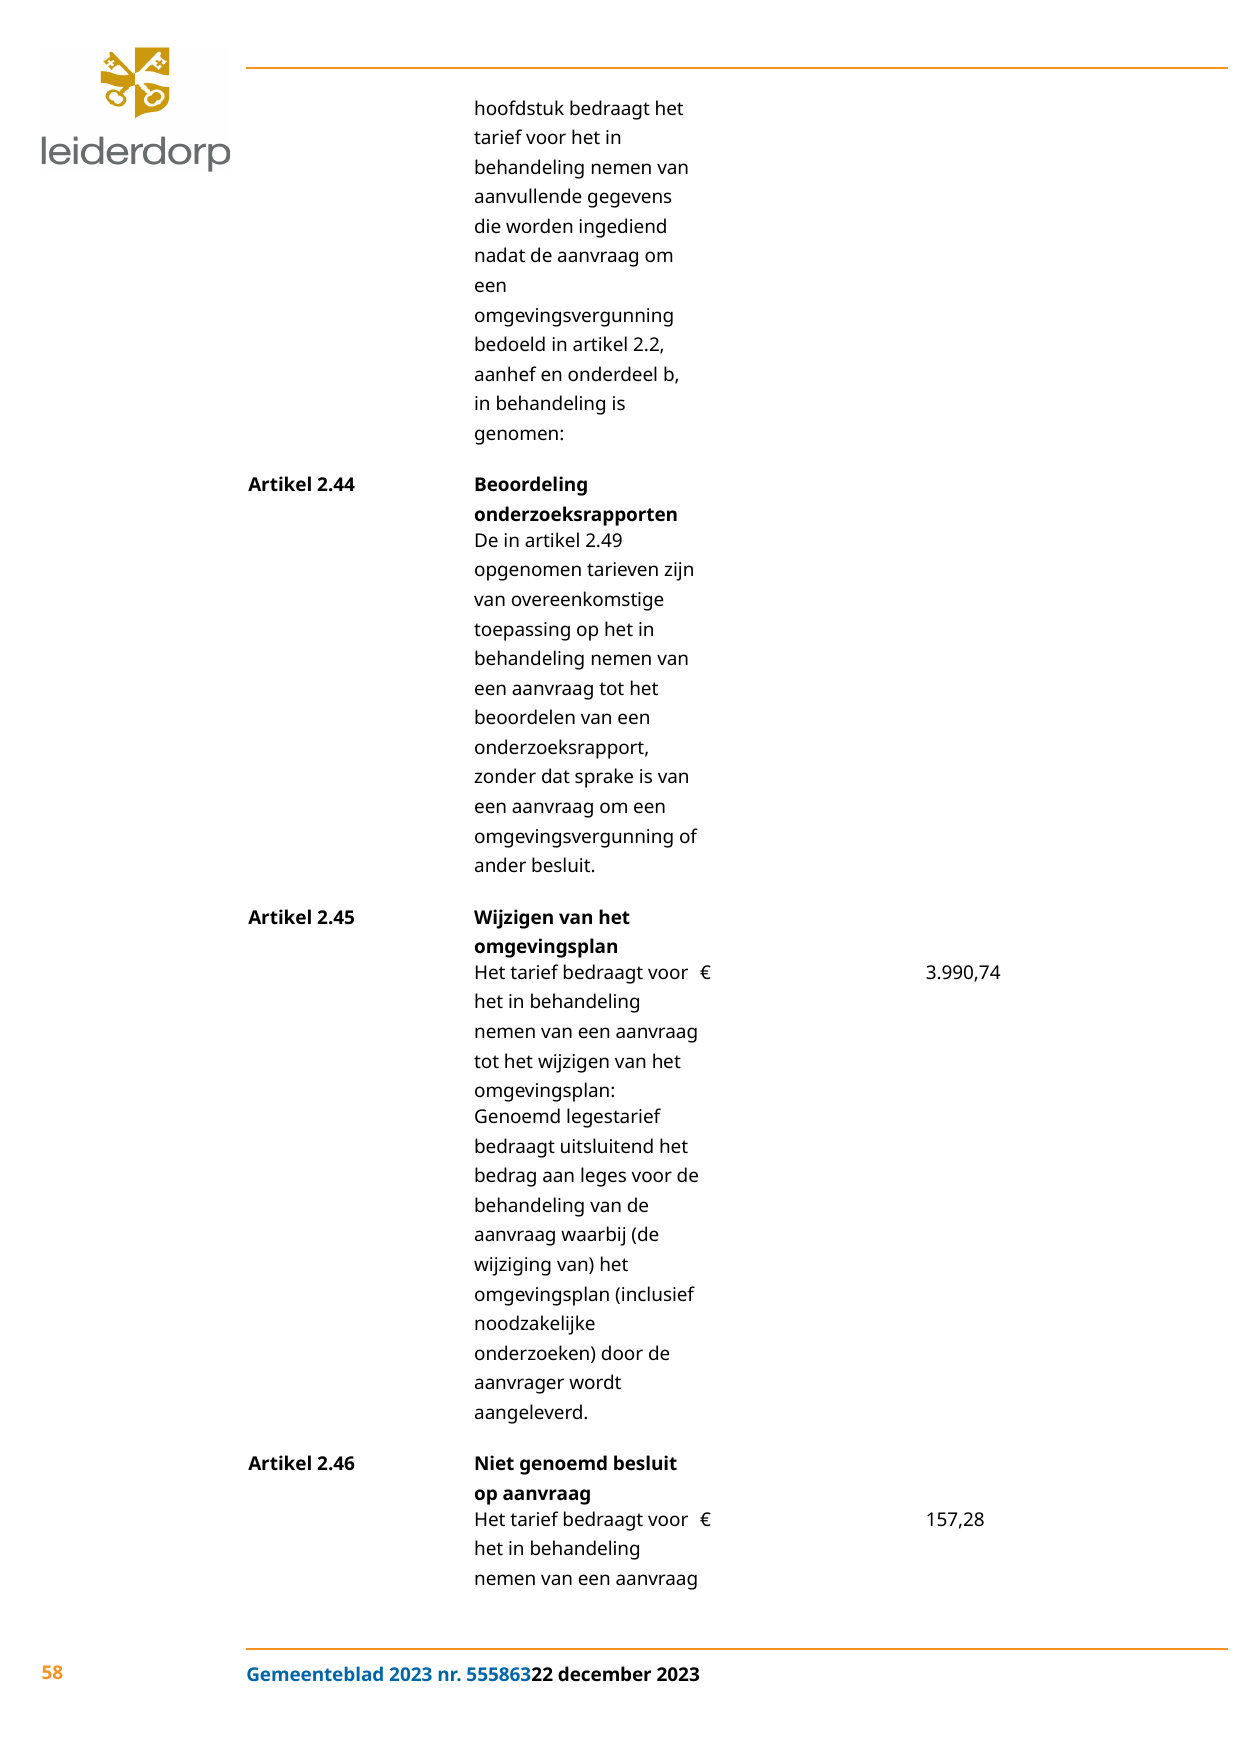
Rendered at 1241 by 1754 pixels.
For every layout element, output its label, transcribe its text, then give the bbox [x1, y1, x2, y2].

table_cell € [700, 1506, 926, 1591]
table_cell [926, 1103, 1152, 1425]
table_cell [248, 1103, 474, 1425]
table_cell Wijzigen van het omgevingsplan [474, 904, 700, 959]
table_cell [248, 446, 474, 472]
table_cell [926, 1425, 1152, 1451]
table_cell Beoordeling onderzoeksrapporten [474, 472, 700, 527]
picture [41, 47, 231, 172]
table_cell Artikel 2.46 [248, 1451, 474, 1506]
table_cell [474, 446, 700, 472]
table_cell [700, 878, 926, 904]
table_cell [926, 527, 1152, 878]
table_cell [926, 95, 1152, 446]
table_cell [926, 446, 1152, 472]
table_cell [248, 959, 474, 1103]
table_cell 3.990,74 [926, 959, 1152, 1103]
table_cell Het tarief bedraagt voor het in behandeling nemen van een aanvraag [474, 1506, 700, 1591]
table_cell [700, 446, 926, 472]
table_cell [926, 1451, 1152, 1506]
table_cell [926, 904, 1152, 959]
table_cell [700, 527, 926, 878]
table_cell Artikel 2.44 [248, 472, 474, 527]
table_cell Artikel 2.45 [248, 904, 474, 959]
table_cell [248, 527, 474, 878]
table_cell hoofdstuk bedraagt het tarief voor het in behandeling nemen van aanvullende gegevens die worden ingediend nadat de aanvraag om een omgevingsvergunning bedoeld in artikel 2.2, aanhef en onderdeel b, in behandeling is genomen: [474, 95, 700, 446]
table_cell [700, 1103, 926, 1425]
table_cell Genoemd legestarief bedraagt uitsluitend het bedrag aan leges voor de behandeling van de aanvraag waarbij (de wijziging van) het omgevingsplan (inclusief noodzakelijke onderzoeken) door de aanvrager wordt aangeleverd. [474, 1103, 700, 1425]
table_cell [248, 95, 474, 446]
table_cell [474, 878, 700, 904]
table_cell [926, 472, 1152, 527]
table_cell [474, 1425, 700, 1451]
table_cell [926, 878, 1152, 904]
table_cell [700, 1425, 926, 1451]
table_cell 157,28 [926, 1506, 1152, 1591]
table_cell € [700, 959, 926, 1103]
table_cell [700, 472, 926, 527]
table_cell Niet genoemd besluit op aanvraag [474, 1451, 700, 1506]
table_cell [248, 1506, 474, 1591]
table_cell Het tarief bedraagt voor het in behandeling nemen van een aanvraag tot het wijzigen van het omgevingsplan: [474, 959, 700, 1103]
table_cell De in artikel 2.49 opgenomen tarieven zijn van overeenkomstige toepassing op het in behandeling nemen van een aanvraag tot het beoordelen van een onderzoeksrapport, zonder dat sprake is van een aanvraag om een omgevingsvergunning of ander besluit. [474, 527, 700, 878]
table_cell [700, 904, 926, 959]
table_cell [700, 1451, 926, 1506]
table_cell [248, 1425, 474, 1451]
table_cell [700, 95, 926, 446]
table_cell [248, 878, 474, 904]
